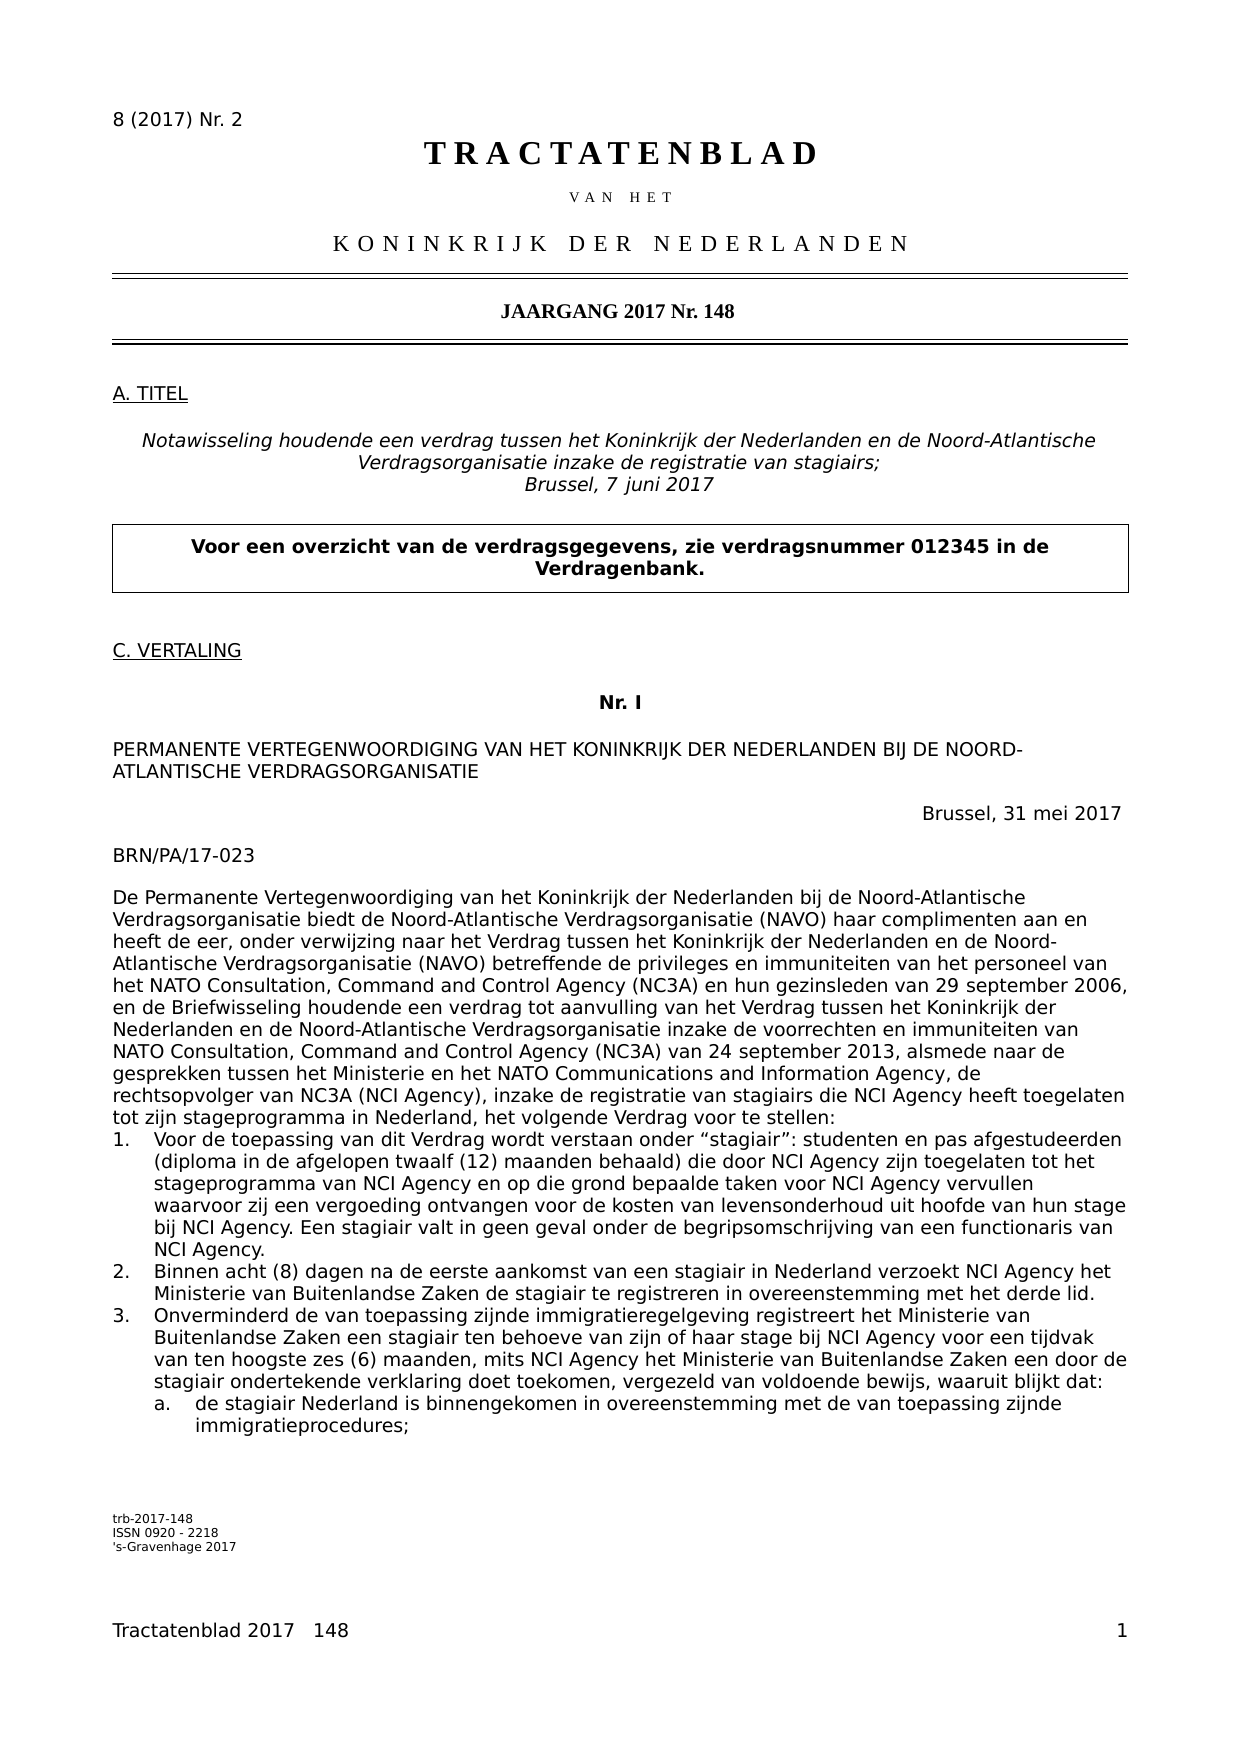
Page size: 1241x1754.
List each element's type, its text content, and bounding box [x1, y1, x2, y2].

text 8 (2017) Nr. 2 [112, 109, 1128, 131]
text BRN/PA/17-023 [112, 845, 1128, 867]
text PERMANENTE VERTEGENWOORDIGING VAN HET KONINKRIJK DER NEDERLANDEN BIJ DE NOORD-ATLANTISCHE VERDRAGSORGANISATIE [112, 739, 1128, 783]
text Notawisseling houdende een verdrag tussen het Koninkrijk der Nederlanden en de Noord-Atlantische Verdragsorganisatie inzake de registratie van stagiairs; [112, 430, 1128, 474]
subtitle C. VERTALING [112, 640, 1128, 662]
text TRACTATENBLAD [112, 133, 1128, 172]
text a. de stagiair Nederland is binnengekomen in overeenstemming met de van toepassing zijnde immigratieprocedures; [153, 1392, 1128, 1436]
text JAARGANG 2017 Nr. 148 [112, 299, 1128, 323]
text 2. Binnen acht (8) dagen na de eerste aankomst van een stagiair in Nederland verzoekt NCI Agency het Ministerie van Buitenlandse Zaken de stagiair te registreren in overeenstemming met het derde lid. [112, 1261, 1128, 1304]
text 1. Voor de toepassing van dit Verdrag wordt verstaan onder “stagiair”: studenten en pas afgestudeerden (diploma in de afgelopen twaalf (12) maanden behaald) die door NCI Agency zijn toegelaten tot het stageprogramma van NCI Agency en op die grond bepaalde taken voor NCI Agency vervullen waarvoor zij een vergoeding ontvangen voor de kosten van levensonderhoud uit hoofde van hun stage bij NCI Agency. Een stagiair valt in geen geval onder de begripsomschrijving van een functionaris van NCI Agency. [112, 1129, 1128, 1261]
subtitle A. TITEL [112, 383, 1128, 405]
subtitle Nr. I [112, 692, 1128, 714]
text trb-2017-148 [112, 1512, 346, 1526]
text De Permanente Vertegenwoordiging van het Koninkrijk der Nederlanden bij de Noord-Atlantische Verdragsorganisatie biedt de Noord-Atlantische Verdragsorganisatie (NAVO) haar complimenten aan en heeft de eer, onder verwijzing naar het Verdrag tussen het Koninkrijk der Nederlanden en de Noord-Atlantische Verdragsorganisatie (NAVO) betreffende de privileges en immuniteiten van het personeel van het NATO Consultation, Command and Control Agency (NC3A) en hun gezinsleden van 29 september 2006, en de Briefwisseling houdende een verdrag tot aanvulling van het Verdrag tussen het Koninkrijk der Nederlanden en de Noord-Atlantische Verdragsorganisatie inzake de voorrechten en immuniteiten van NATO Consultation, Command and Control Agency (NC3A) van 24 september 2013, alsmede naar de gesprekken tussen het Ministerie en het NATO Communications and Information Agency, de rechtsopvolger van NC3A (NCI Agency), inzake de registratie van stagiairs die NCI Agency heeft toegelaten tot zijn stageprogramma in Nederland, het volgende Verdrag voor te stellen: [112, 887, 1128, 1129]
text 's-Gravenhage 2017 [112, 1540, 346, 1554]
text ISSN 0920 - 2218 [112, 1526, 346, 1540]
text 3. Onverminderd de van toepassing zijnde immigratieregelgeving registreert het Ministerie van Buitenlandse Zaken een stagiair ten behoeve van zijn of haar stage bij NCI Agency voor een tijdvak van ten hoogste zes (6) maanden, mits NCI Agency het Ministerie van Buitenlandse Zaken een door de stagiair ondertekende verklaring doet toekomen, vergezeld van voldoende bewijs, waaruit blijkt dat: [112, 1304, 1128, 1392]
text KONINKRIJK DER NEDERLANDEN [112, 229, 1128, 256]
text Brussel, 7 juni 2017 [112, 474, 1128, 496]
text VAN HET [112, 189, 1128, 206]
text Brussel, 31 mei 2017 [112, 803, 1128, 825]
